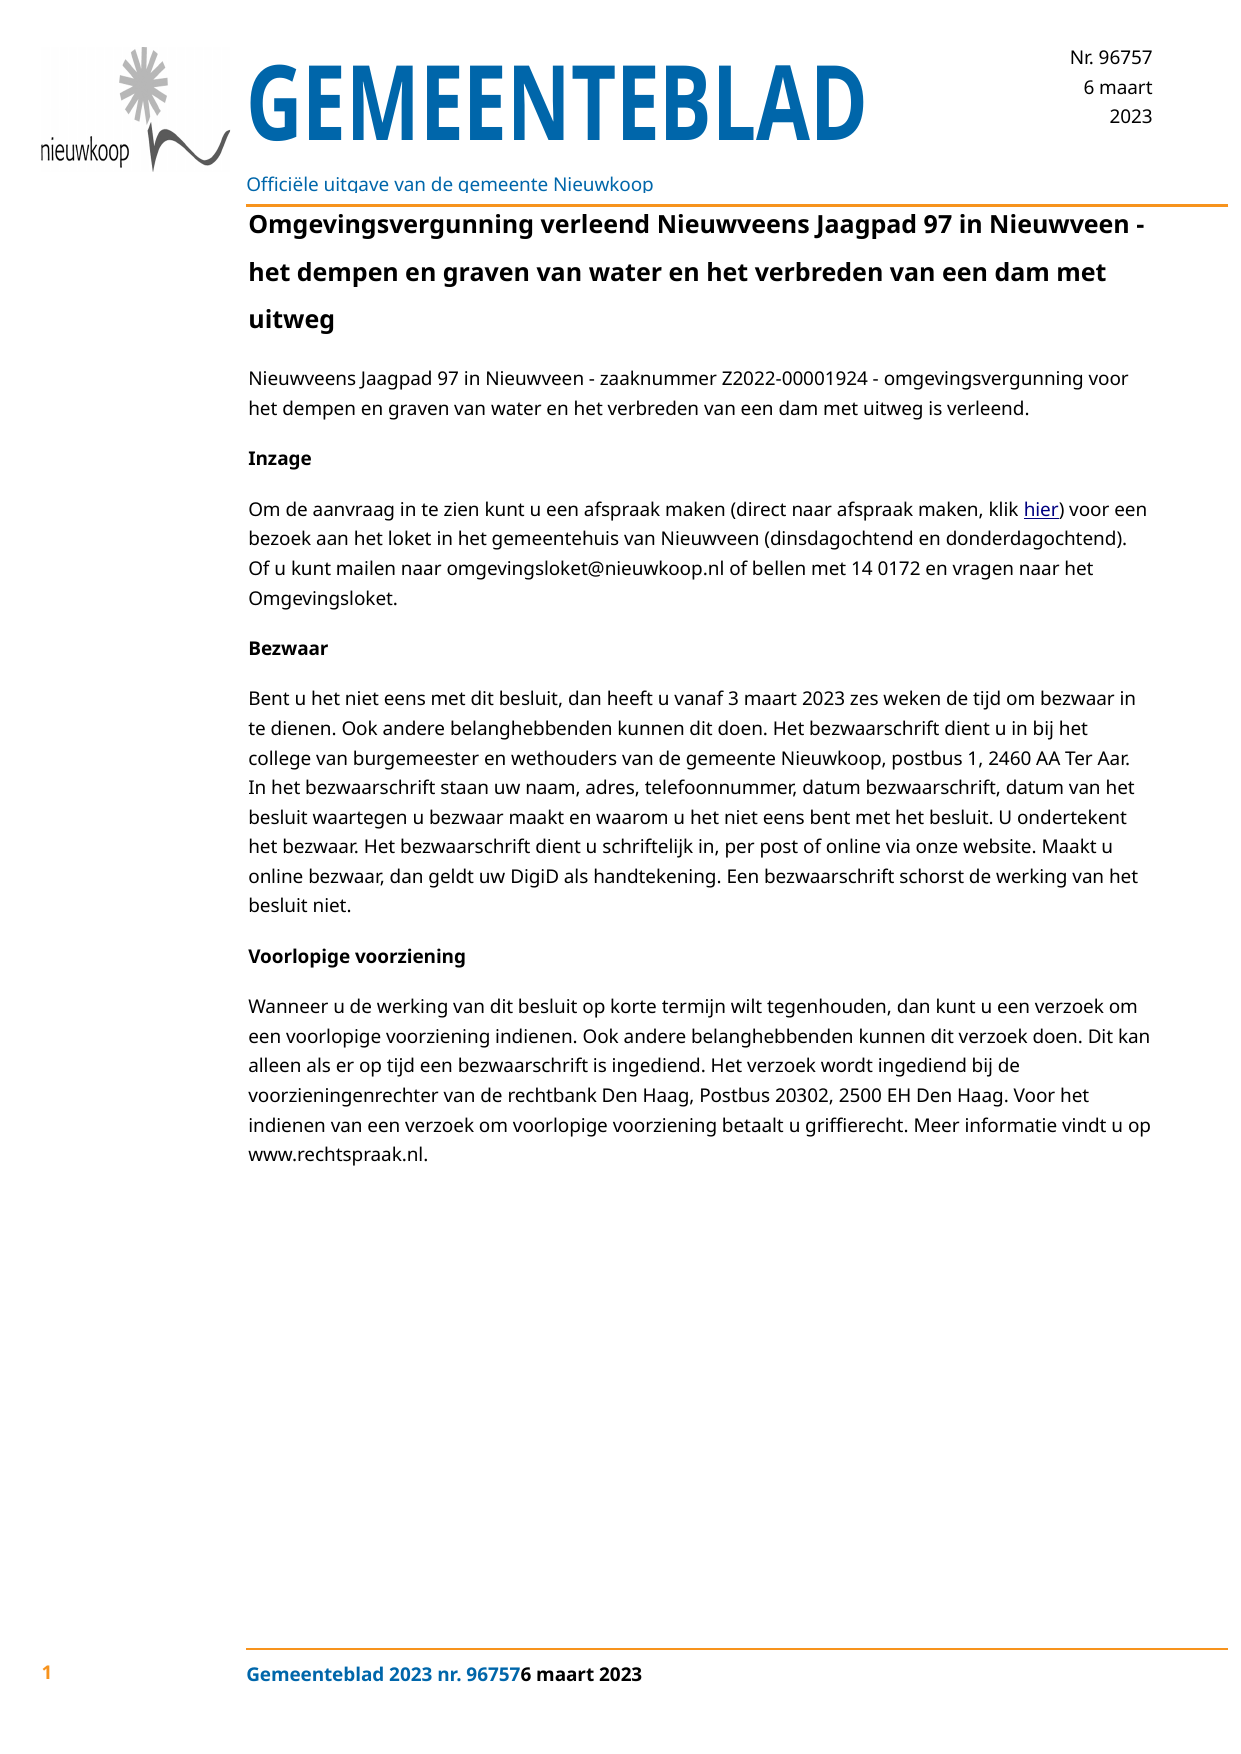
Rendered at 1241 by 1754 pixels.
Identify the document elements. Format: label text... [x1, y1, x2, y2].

text Nieuwveens Jaagpad 97 in Nieuwveen - zaaknummer Z2022-00001924 - omgevingsvergunning voor het dempen en graven van water en het verbreden van een dam met uitweg is verleend. [248, 366, 1152, 421]
text Wanneer u de werking van dit besluit op korte termijn wilt tegenhouden, dan kunt u een verzoek om een voorlopige voorziening indienen. Ook andere belanghebbenden kunnen dit verzoek doen. Dit kan alleen als er op tijd een bezwaarschrift is ingediend. Het verzoek wordt ingediend bij de voorzieningenrechter van de rechtbank Den Haag, Postbus 20302, 2500 EH Den Haag. Voor het indienen van een verzoek om voorlopige voorziening betaalt u griffierecht. Meer informatie vindt u op www.rechtspraak.nl. [248, 993, 1152, 1167]
text Om de aanvraag in te zien kunt u een afspraak maken (direct naar afspraak maken, klik hier) voor een bezoek aan het loket in het gemeentehuis van Nieuwveen (dinsdagochtend en donderdagochtend). Of u kunt mailen naar omgevingsloket@nieuwkoop.nl of bellen met 14 0172 en vragen naar het Omgevingsloket. [248, 496, 1152, 610]
text Bezwaar [248, 635, 1152, 661]
picture [41, 47, 231, 172]
text Bent u het niet eens met dit besluit, dan heeft u vanaf 3 maart 2023 zes weken de tijd om bezwaar in te dienen. Ook andere belanghebbenden kunnen dit doen. Het bezwaarschrift dient u in bij het college van burgemeester en wethouders van de gemeente Nieuwkoop, postbus 1, 2460 AA Ter Aar. In het bezwaarschrift staan uw naam, adres, telefoonnummer, datum bezwaarschrift, datum van het besluit waartegen u bezwaar maakt en waarom u het niet eens bent met het besluit. U ondertekent het bezwaar. Het bezwaarschrift dient u schriftelijk in, per post of online via onze website. Maakt u online bezwaar, dan geldt uw DigiD als handtekening. Een bezwaarschrift schorst de werking van het besluit niet. [248, 686, 1152, 918]
text Omgevingsvergunning verleend Nieuwveens Jaagpad 97 in Nieuwveen - het dempen en graven van water en het verbreden van een dam met uitweg [248, 207, 1152, 336]
text Inzage [248, 446, 1152, 471]
text Voorlopige voorziening [248, 943, 1152, 969]
